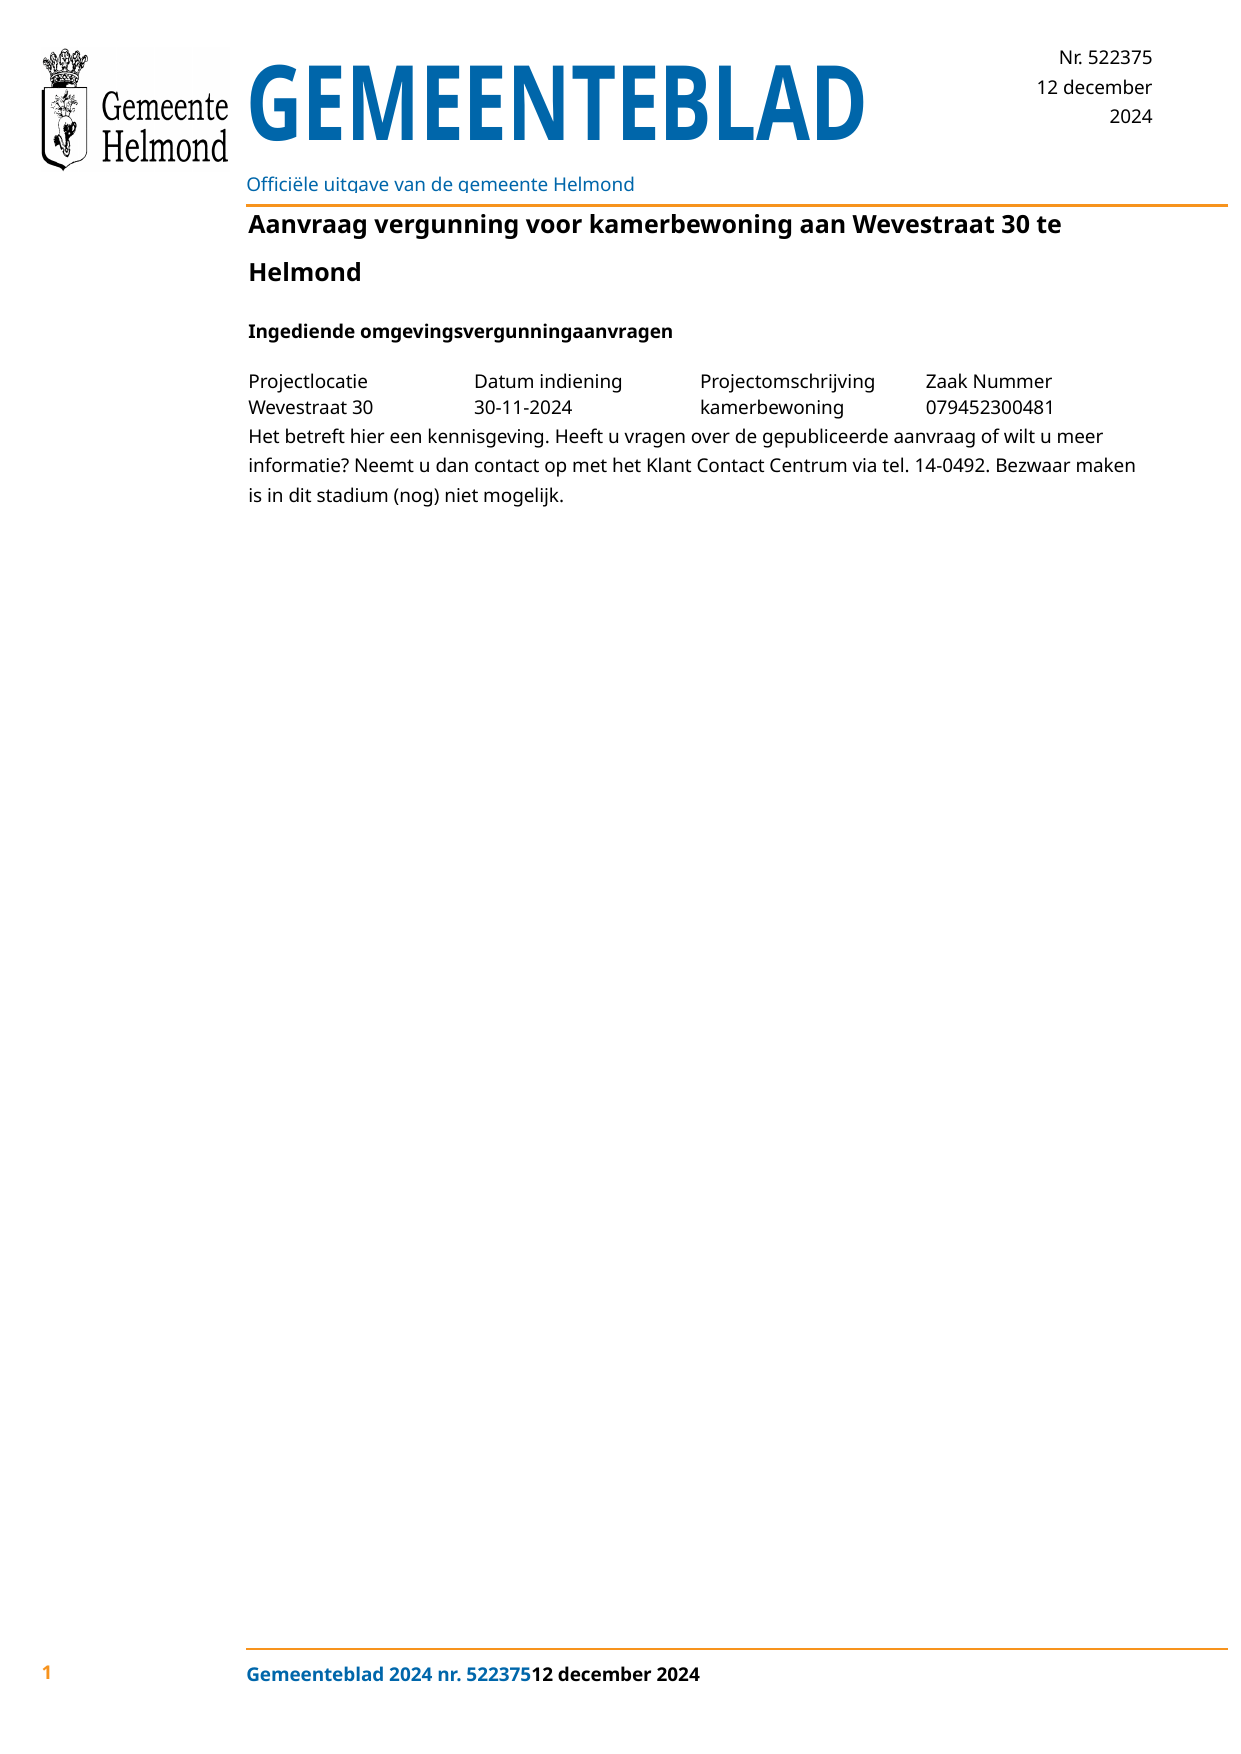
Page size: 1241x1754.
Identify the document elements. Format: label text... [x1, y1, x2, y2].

table_header Projectomschrijving [700, 369, 926, 394]
table_header Zaak Nummer [926, 369, 1152, 394]
text Ingediende omgevingsvergunningaanvragen [248, 318, 1152, 344]
table_cell 30-11-2024 [474, 394, 700, 420]
picture [41, 47, 231, 172]
table_header Datum indiening [474, 369, 700, 394]
table_header Projectlocatie [248, 369, 474, 394]
table_cell 079452300481 [926, 394, 1152, 420]
table_cell kamerbewoning [700, 394, 926, 420]
table_cell Wevestraat 30 [248, 394, 474, 420]
text Het betreft hier een kennisgeving. Heeft u vragen over de gepubliceerde aanvraag of wilt u meer informatie? Neemt u dan contact op met het Klant Contact Centrum via tel. 14-0492. Bezwaar maken is in dit stadium (nog) niet mogelijk. [248, 423, 1152, 508]
text Aanvraag vergunning voor kamerbewoning aan Wevestraat 30 te Helmond [248, 207, 1152, 288]
